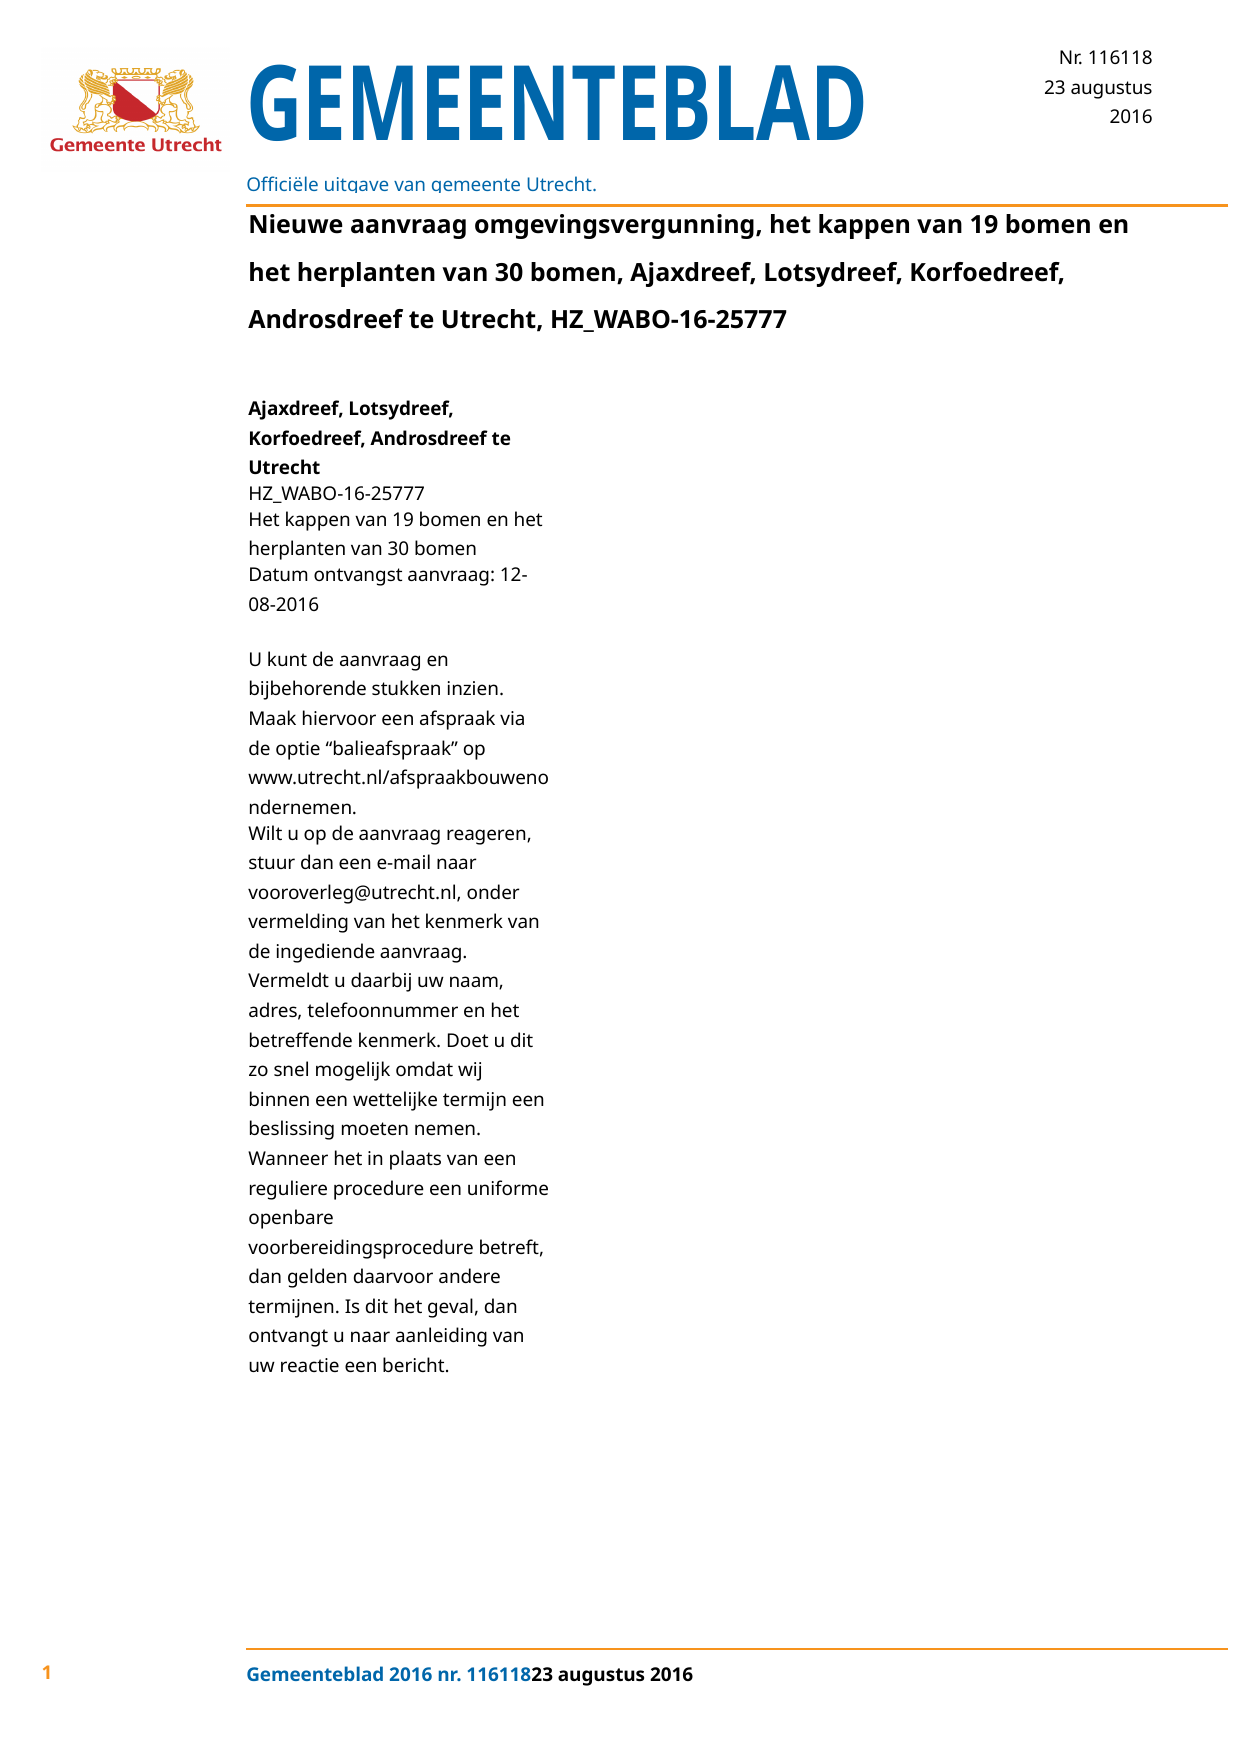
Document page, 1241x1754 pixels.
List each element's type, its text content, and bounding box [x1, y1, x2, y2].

table_cell [850, 480, 1152, 506]
text Nieuwe aanvraag omgevingsvergunning, het kappen van 19 bomen en het herplanten van 30 bomen, Ajaxdreef, Lotsydreef, Korfoedreef, Androsdreef te Utrecht, HZ_WABO-16-25777 [248, 207, 1152, 336]
table_cell Wilt u op de aanvraag reageren, stuur dan een e-mail naar vooroverleg@utrecht.nl, onder vermelding van het kenmerk van de ingediende aanvraag. Vermeldt u daarbij uw naam, adres, telefoonnummer en het betreffende kenmerk. Doet u dit zo snel mogelijk omdat wij binnen een wettelijke termijn een beslissing moeten nemen. Wanneer het in plaats van een reguliere procedure een uniforme openbare voorbereidingsprocedure betreft, dan gelden daarvoor andere termijnen. Is dit het geval, dan ontvangt u naar aanleiding van uw reactie een bericht. [248, 820, 549, 1378]
table_cell Het kappen van 19 bomen en het herplanten van 30 bomen [248, 506, 549, 561]
table_cell [549, 561, 850, 646]
table_cell [850, 561, 1152, 646]
table_cell HZ_WABO-16-25777 [248, 480, 549, 506]
table_cell [850, 820, 1152, 1378]
table_header [850, 395, 1152, 480]
picture [41, 47, 231, 172]
table_cell Datum ontvangst aanvraag: 12-08-2016 [248, 561, 549, 646]
table_cell [549, 480, 850, 506]
table_header Ajaxdreef, Lotsydreef, Korfoedreef, Androsdreef te Utrecht [248, 395, 549, 480]
table_cell U kunt de aanvraag en bijbehorende stukken inzien. Maak hiervoor een afspraak via de optie “balieafspraak” op www.utrecht.nl/afspraakbouwenondernemen. [248, 646, 549, 820]
table_header [549, 395, 850, 480]
table_cell [549, 646, 850, 820]
table_cell [549, 820, 850, 1378]
table_cell [850, 646, 1152, 820]
